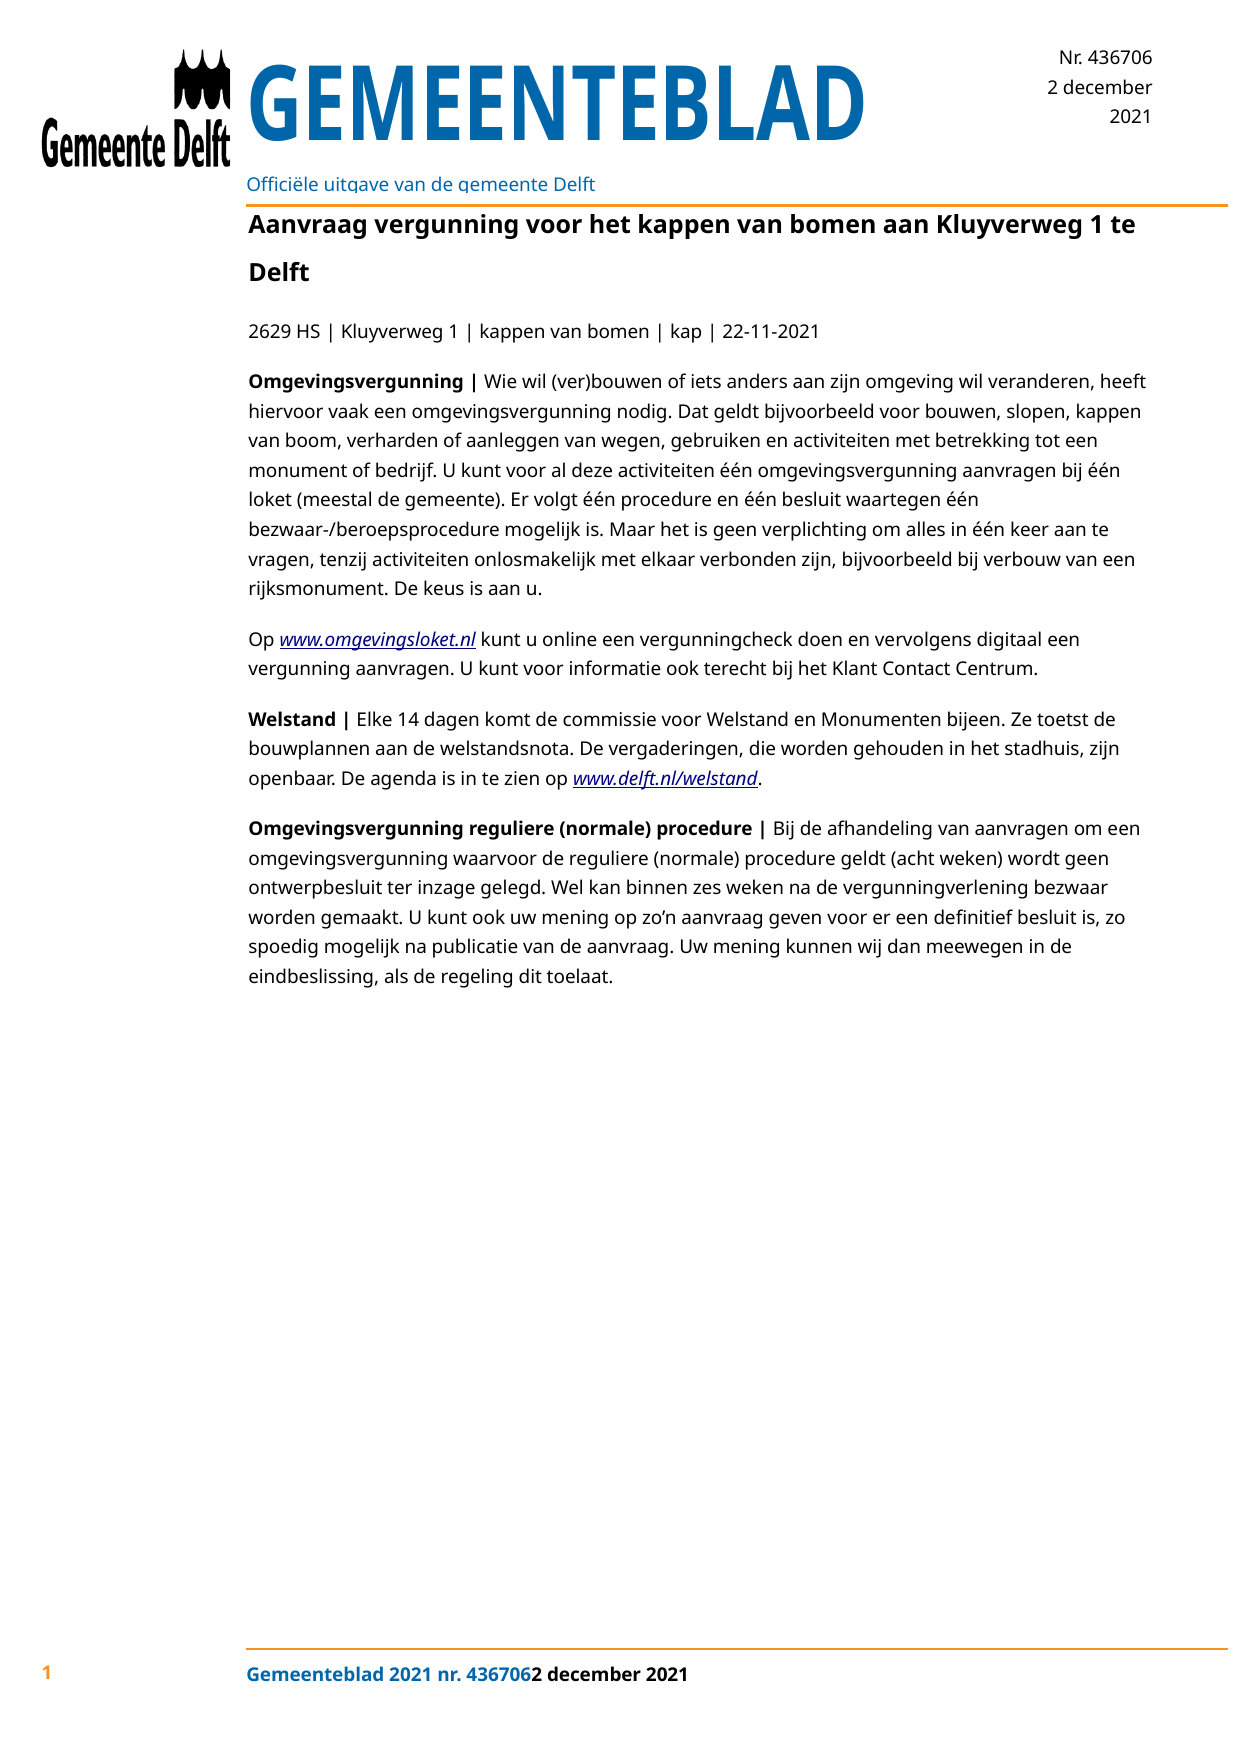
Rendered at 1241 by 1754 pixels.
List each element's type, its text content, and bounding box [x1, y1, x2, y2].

text Aanvraag vergunning voor het kappen van bomen aan Kluyverweg 1 te Delft [248, 207, 1152, 288]
text 2629 HS | Kluyverweg 1 | kappen van bomen | kap | 22-11-2021 [248, 318, 1152, 344]
text Op www.omgevingsloket.nl kunt u online een vergunningcheck doen en vervolgens digitaal een vergunning aanvragen. U kunt voor informatie ook terecht bij het Klant Contact Centrum. [248, 626, 1152, 681]
picture [41, 47, 231, 172]
text Welstand | Elke 14 dagen komt de commissie voor Welstand en Monumenten bijeen. Ze toetst de bouwplannen aan de welstandsnota. De vergaderingen, die worden gehouden in het stadhuis, zijn openbaar. De agenda is in te zien op www.delft.nl/welstand. [248, 706, 1152, 791]
text Omgevingsvergunning reguliere (normale) procedure | Bij de afhandeling van aanvragen om een omgevingsvergunning waarvoor de reguliere (normale) procedure geldt (acht weken) wordt geen ontwerpbesluit ter inzage gelegd. Wel kan binnen zes weken na de vergunningverlening bezwaar worden gemaakt. U kunt ook uw mening op zo’n aanvraag geven voor er een definitief besluit is, zo spoedig mogelijk na publicatie van de aanvraag. Uw mening kunnen wij dan meewegen in de eindbeslissing, als de regeling dit toelaat. [248, 815, 1152, 989]
text Omgevingsvergunning | Wie wil (ver)bouwen of iets anders aan zijn omgeving wil veranderen, heeft hiervoor vaak een omgevingsvergunning nodig. Dat geldt bijvoorbeeld voor bouwen, slopen, kappen van boom, verharden of aanleggen van wegen, gebruiken en activiteiten met betrekking tot een monument of bedrijf. U kunt voor al deze activiteiten één omgevingsvergunning aanvragen bij één loket (meestal de gemeente). Er volgt één procedure en één besluit waartegen één bezwaar-/beroepsprocedure mogelijk is. Maar het is geen verplichting om alles in één keer aan te vragen, tenzij activiteiten onlosmakelijk met elkaar verbonden zijn, bijvoorbeeld bij verbouw van een rijksmonument. De keus is aan u. [248, 368, 1152, 601]
